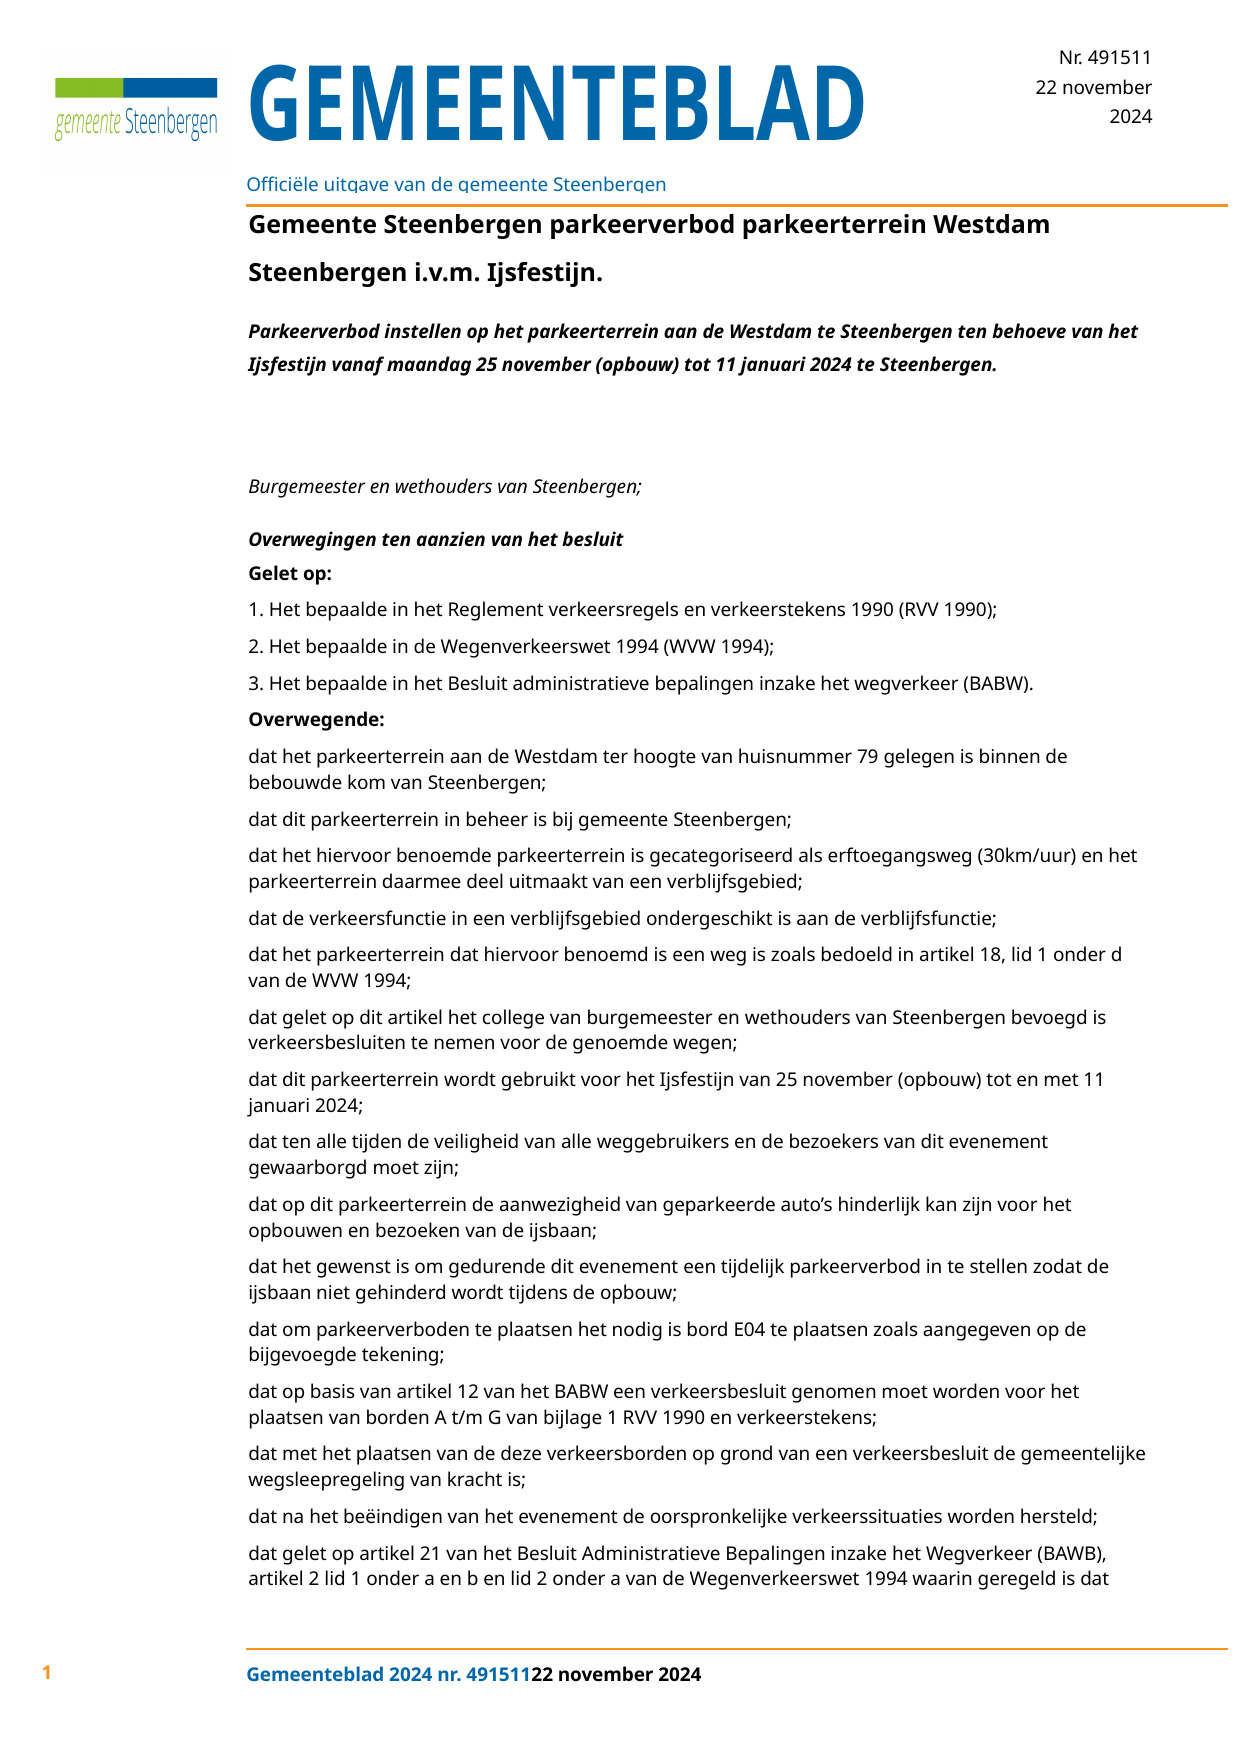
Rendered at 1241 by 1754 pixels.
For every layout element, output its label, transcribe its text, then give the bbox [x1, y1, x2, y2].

text dat het hiervoor benoemde parkeerterrein is gecategoriseerd als erftoegangsweg (30km/uur) en het parkeerterrein daarmee deel uitmaakt van een verblijfsgebied; [248, 842, 1152, 894]
text dat het parkeerterrein aan de Westdam ter hoogte van huisnummer 79 gelegen is binnen de bebouwde kom van Steenbergen; [248, 743, 1152, 795]
text dat op dit parkeerterrein de aanwezigheid van geparkeerde auto’s hinderlijk kan zijn voor het opbouwen en bezoeken van de ijsbaan; [248, 1191, 1152, 1242]
text dat het gewenst is om gedurende dit evenement een tijdelijk parkeerverbod in te stellen zodat de ijsbaan niet gehinderd wordt tijdens de opbouw; [248, 1253, 1152, 1305]
text dat op basis van artikel 12 van het BABW een verkeersbesluit genomen moet worden voor het plaatsen van borden A t/m G van bijlage 1 RVV 1990 en verkeerstekens; [248, 1378, 1152, 1430]
text Overwegingen ten aanzien van het besluit [248, 526, 1152, 552]
text dat met het plaatsen van de deze verkeersborden op grond van een verkeersbesluit de gemeentelijke wegsleepregeling van kracht is; [248, 1441, 1152, 1492]
text dat de verkeersfunctie in een verblijfsgebied ondergeschikt is aan de verblijfsfunctie; [248, 905, 1152, 931]
text dat dit parkeerterrein in beheer is bij gemeente Steenbergen; [248, 806, 1152, 831]
text Burgemeester en wethouders van Steenbergen; [248, 473, 1152, 499]
text dat ten alle tijden de veiligheid van alle weggebruikers en de bezoekers van dit evenement gewaarborgd moet zijn; [248, 1129, 1152, 1180]
text 1. Het bepaalde in het Reglement verkeersregels en verkeerstekens 1990 (RVV 1990); [248, 597, 1152, 622]
text Gemeente Steenbergen parkeerverbod parkeerterrein Westdam Steenbergen i.v.m. Ijsfestijn. [248, 207, 1152, 288]
text dat gelet op artikel 21 van het Besluit Administratieve Bepalingen inzake het Wegverkeer (BAWB), artikel 2 lid 1 onder a en b en lid 2 onder a van de Wegenverkeerswet 1994 waarin geregeld is dat [248, 1540, 1152, 1591]
text dat dit parkeerterrein wordt gebruikt voor het Ijsfestijn van 25 november (opbouw) tot en met 11 januari 2024; [248, 1066, 1152, 1118]
picture [41, 47, 231, 172]
text Parkeerverbod instellen op het parkeerterrein aan de Westdam te Steenbergen ten behoeve van het Ijsfestijn vanaf maandag 25 november (opbouw) tot 11 januari 2024 te Steenbergen. [248, 318, 1152, 377]
text dat na het beëindigen van het evenement de oorspronkelijke verkeerssituaties worden hersteld; [248, 1503, 1152, 1529]
text dat gelet op dit artikel het college van burgemeester en wethouders van Steenbergen bevoegd is verkeersbesluiten te nemen voor de genoemde wegen; [248, 1004, 1152, 1055]
text Gelet op: [248, 560, 1152, 586]
text 3. Het bepaalde in het Besluit administratieve bepalingen inzake het wegverkeer (BABW). [248, 670, 1152, 696]
text 2. Het bepaalde in de Wegenverkeerswet 1994 (WVW 1994); [248, 633, 1152, 659]
text dat het parkeerterrein dat hiervoor benoemd is een weg is zoals bedoeld in artikel 18, lid 1 onder d van de WVW 1994; [248, 941, 1152, 993]
text Overwegende: [248, 707, 1152, 732]
text dat om parkeerverboden te plaatsen het nodig is bord E04 te plaatsen zoals aangegeven op de bijgevoegde tekening; [248, 1316, 1152, 1367]
